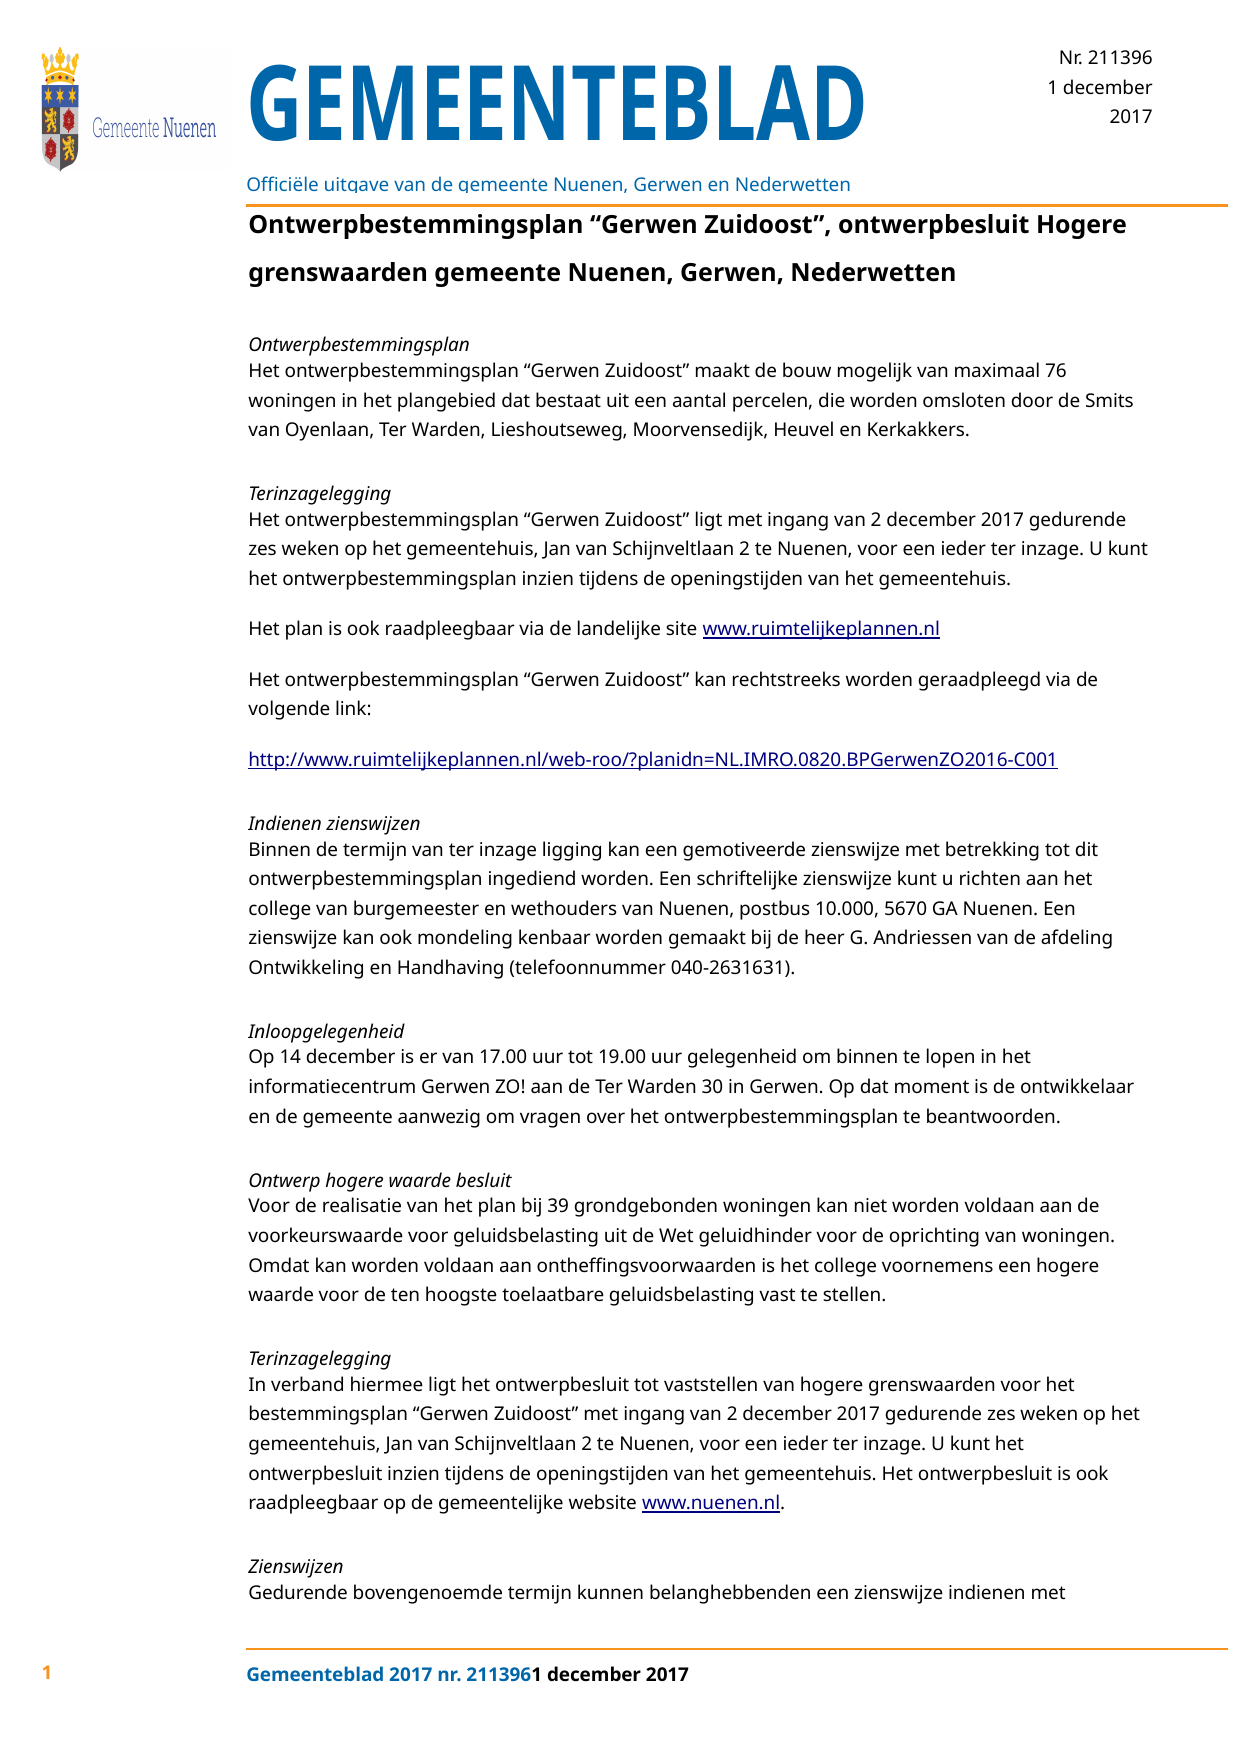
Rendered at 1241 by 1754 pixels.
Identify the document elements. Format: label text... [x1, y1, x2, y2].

text Binnen de termijn van ter inzage ligging kan een gemotiveerde zienswijze met betrekking tot dit ontwerpbestemmingsplan ingediend worden. Een schriftelijke zienswijze kunt u richten aan het college van burgemeester en wethouders van Nuenen, postbus 10.000, 5670 GA Nuenen. Een zienswijze kan ook mondeling kenbaar worden gemaakt bij de heer G. Andriessen van de afdeling Ontwikkeling en Handhaving (telefoonnummer 040-2631631). [248, 836, 1152, 980]
text Het ontwerpbestemmingsplan “Gerwen Zuidoost” kan rechtstreeks worden geraadpleegd via de volgende link: [248, 666, 1152, 721]
text Het ontwerpbestemmingsplan “Gerwen Zuidoost” ligt met ingang van 2 december 2017 gedurende zes weken op het gemeentehuis, Jan van Schijnveltlaan 2 te Nuenen, voor een ieder ter inzage. U kunt het ontwerpbestemmingsplan inzien tijdens de openingstijden van het gemeentehuis. [248, 506, 1152, 591]
text Op 14 december is er van 17.00 uur tot 19.00 uur gelegenheid om binnen te lopen in het informatiecentrum Gerwen ZO! aan de Ter Warden 30 in Gerwen. Op dat moment is de ontwikkelaar en de gemeente aanwezig om vragen over het ontwerpbestemmingsplan te beantwoorden. [248, 1044, 1152, 1129]
text Het plan is ook raadpleegbaar via de landelijke site www.ruimtelijkeplannen.nl [248, 616, 1152, 641]
text Ontwerp hogere waarde besluit [248, 1167, 1152, 1193]
picture [41, 47, 231, 172]
text Ontwerpbestemmingsplan [248, 331, 1152, 357]
text Gedurende bovengenoemde termijn kunnen belanghebbenden een zienswijze indienen met [248, 1579, 1152, 1605]
text Terinzagelegging [248, 1345, 1152, 1371]
text Ontwerpbestemmingsplan “Gerwen Zuidoost”, ontwerpbesluit Hogere grenswaarden gemeente Nuenen, Gerwen, Nederwetten [248, 207, 1152, 288]
text http://www.ruimtelijkeplannen.nl/web-roo/?planidn=NL.IMRO.0820.BPGerwenZO2016-C001 [248, 746, 1152, 772]
text Terinzagelegging [248, 480, 1152, 506]
text In verband hiermee ligt het ontwerpbesluit tot vaststellen van hogere grenswaarden voor het bestemmingsplan “Gerwen Zuidoost” met ingang van 2 december 2017 gedurende zes weken op het gemeentehuis, Jan van Schijnveltlaan 2 te Nuenen, voor een ieder ter inzage. U kunt het ontwerpbesluit inzien tijdens de openingstijden van het gemeentehuis. Het ontwerpbesluit is ook raadpleegbaar op de gemeentelijke website www.nuenen.nl. [248, 1371, 1152, 1515]
text Inloopgelegenheid [248, 1018, 1152, 1044]
text Voor de realisatie van het plan bij 39 grondgebonden woningen kan niet worden voldaan aan de voorkeurswaarde voor geluidsbelasting uit de Wet geluidhinder voor de oprichting van woningen. Omdat kan worden voldaan aan ontheffingsvoorwaarden is het college voornemens een hogere waarde voor de ten hoogste toelaatbare geluidsbelasting vast te stellen. [248, 1193, 1152, 1307]
text Zienswijzen [248, 1553, 1152, 1579]
text Het ontwerpbestemmingsplan “Gerwen Zuidoost” maakt de bouw mogelijk van maximaal 76 woningen in het plangebied dat bestaat uit een aantal percelen, die worden omsloten door de Smits van Oyenlaan, Ter Warden, Lieshoutseweg, Moorvensedijk, Heuvel en Kerkakkers. [248, 357, 1152, 442]
text Indienen zienswijzen [248, 810, 1152, 836]
